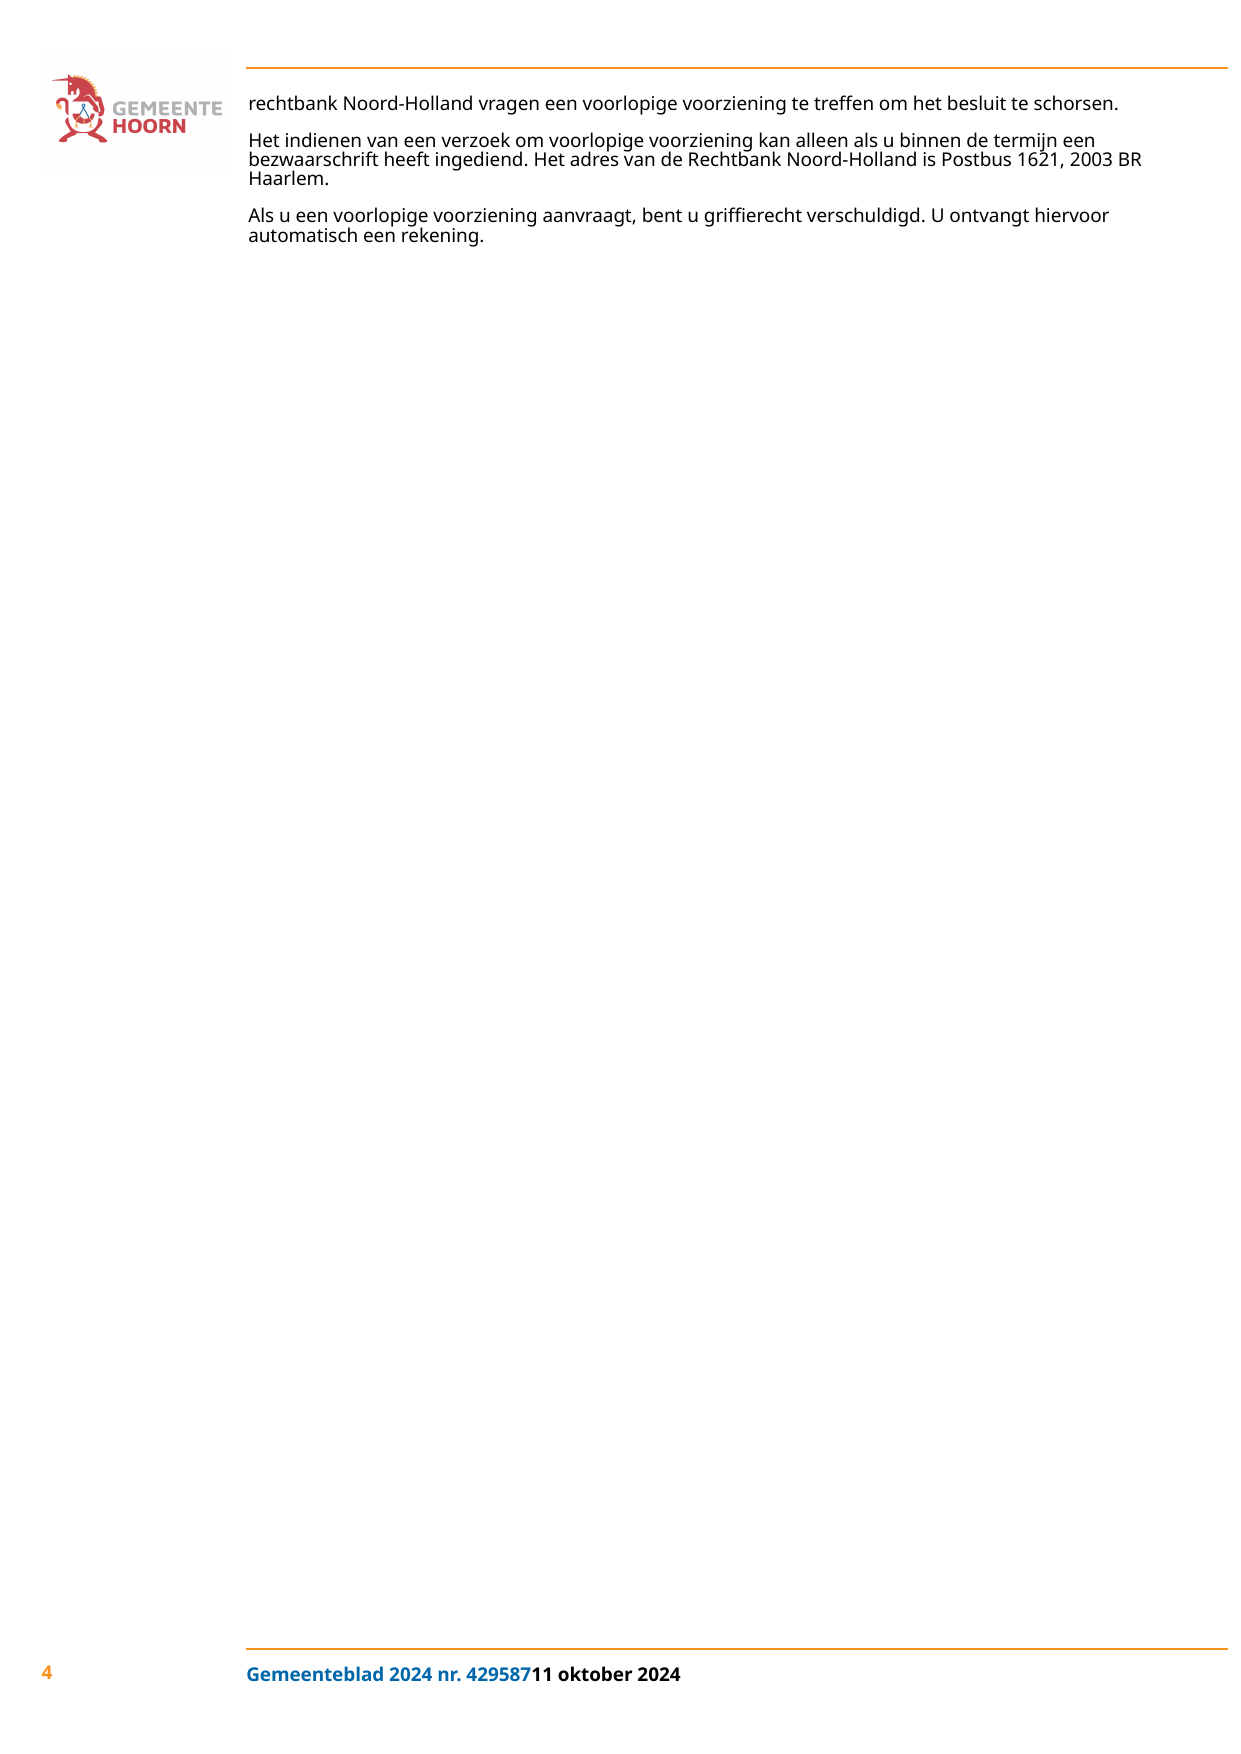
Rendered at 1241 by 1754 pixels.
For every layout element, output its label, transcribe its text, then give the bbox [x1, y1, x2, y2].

text Als u een voorlopige voorziening aanvraagt, bent u griffierecht verschuldigd. U ontvangt hiervoor automatisch een rekening. [248, 207, 1152, 246]
text rechtbank Noord-Holland vragen een voorlopige voorziening te treffen om het besluit te schorsen. [248, 95, 1152, 114]
picture [41, 47, 231, 172]
text Het indienen van een verzoek om voorlopige voorziening kan alleen als u binnen de termijn een bezwaarschrift heeft ingediend. Het adres van de Rechtbank Noord-Holland is Postbus 1621, 2003 BR Haarlem. [248, 132, 1152, 189]
